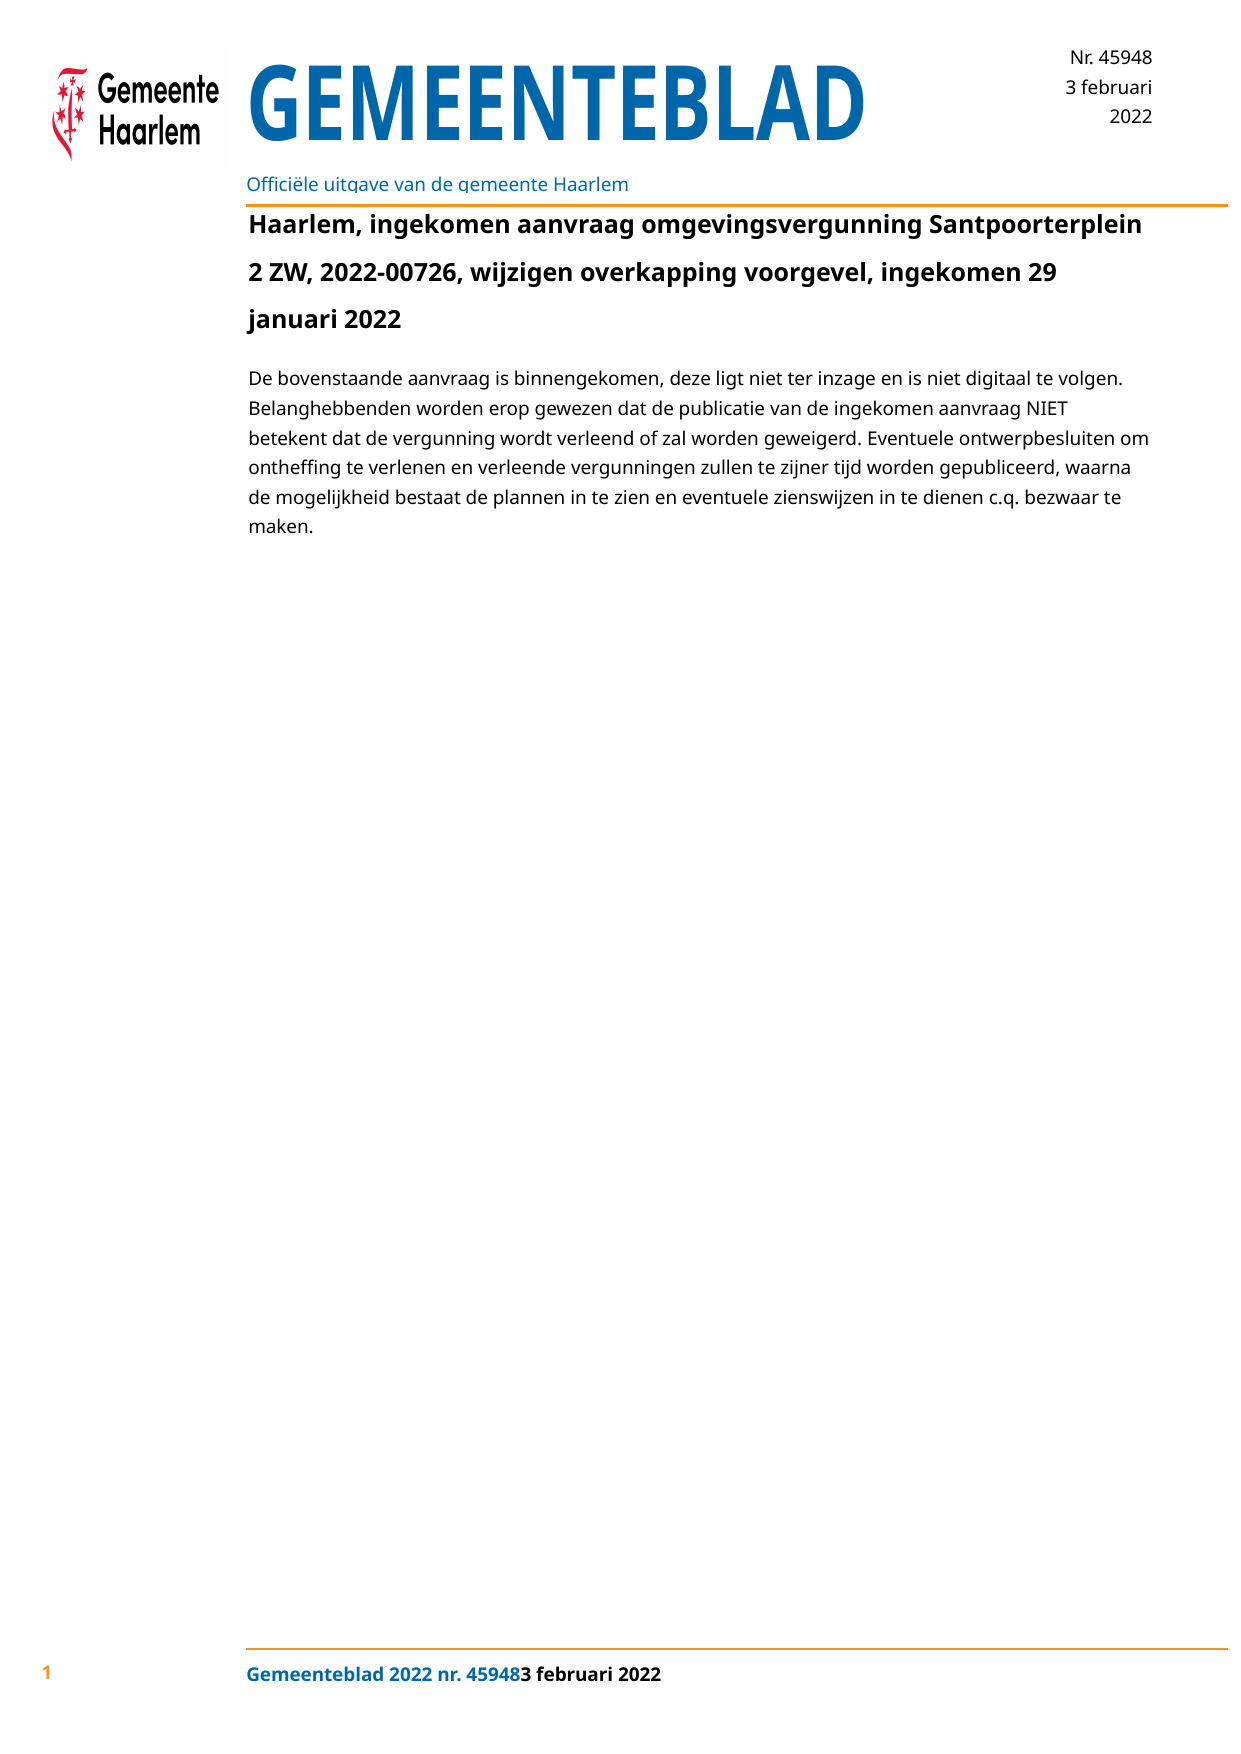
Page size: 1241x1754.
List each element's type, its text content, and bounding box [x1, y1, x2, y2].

picture [41, 47, 231, 172]
text De bovenstaande aanvraag is binnengekomen, deze ligt niet ter inzage en is niet digitaal te volgen. Belanghebbenden worden erop gewezen dat de publicatie van de ingekomen aanvraag NIET betekent dat de vergunning wordt verleend of zal worden geweigerd. Eventuele ontwerpbesluiten om ontheffing te verlenen en verleende vergunningen zullen te zijner tijd worden gepubliceerd, waarna de mogelijkheid bestaat de plannen in te zien en eventuele zienswijzen in te dienen c.q. bezwaar te maken. [248, 366, 1152, 539]
text Haarlem, ingekomen aanvraag omgevingsvergunning Santpoorterplein 2 ZW, 2022-00726, wijzigen overkapping voorgevel, ingekomen 29 januari 2022 [248, 207, 1152, 336]
